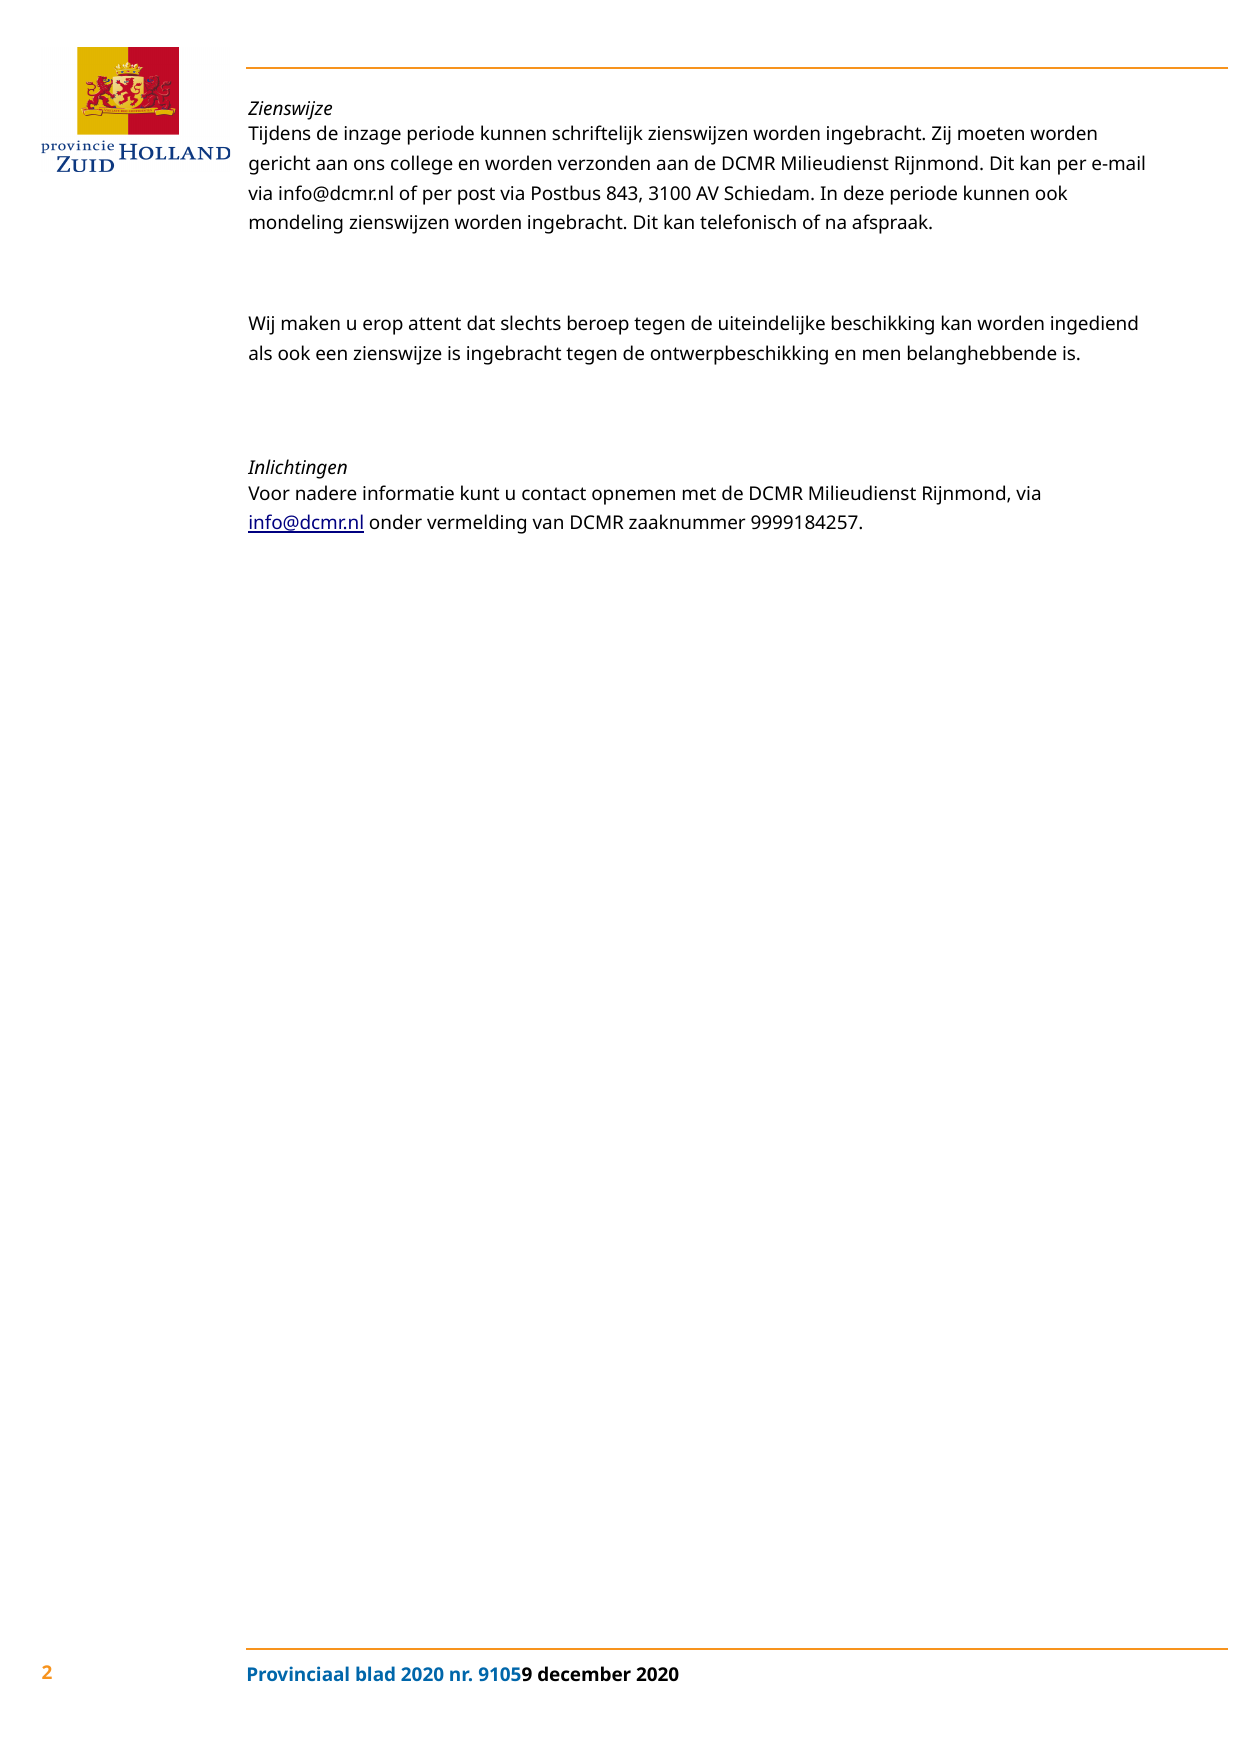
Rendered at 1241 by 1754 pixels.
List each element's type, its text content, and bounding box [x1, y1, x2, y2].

picture [41, 47, 231, 172]
text Zienswijze [248, 95, 1152, 121]
text Wij maken u erop attent dat slechts beroep tegen de uiteindelijke beschikking kan worden ingediend als ook een zienswijze is ingebracht tegen de ontwerpbeschikking en men belanghebbende is. [248, 310, 1152, 365]
text Voor nadere informatie kunt u contact opnemen met de DCMR Milieudienst Rijnmond, via info@dcmr.nl onder vermelding van DCMR zaaknummer 9999184257. [248, 480, 1152, 535]
text Tijdens de inzage periode kunnen schriftelijk zienswijzen worden ingebracht. Zij moeten worden gericht aan ons college en worden verzonden aan de DCMR Milieudienst Rijnmond. Dit kan per e-mail via info@dcmr.nl of per post via Postbus 843, 3100 AV Schiedam. In deze periode kunnen ook mondeling zienswijzen worden ingebracht. Dit kan telefonisch of na afspraak. [248, 121, 1152, 235]
text Inlichtingen [248, 454, 1152, 480]
